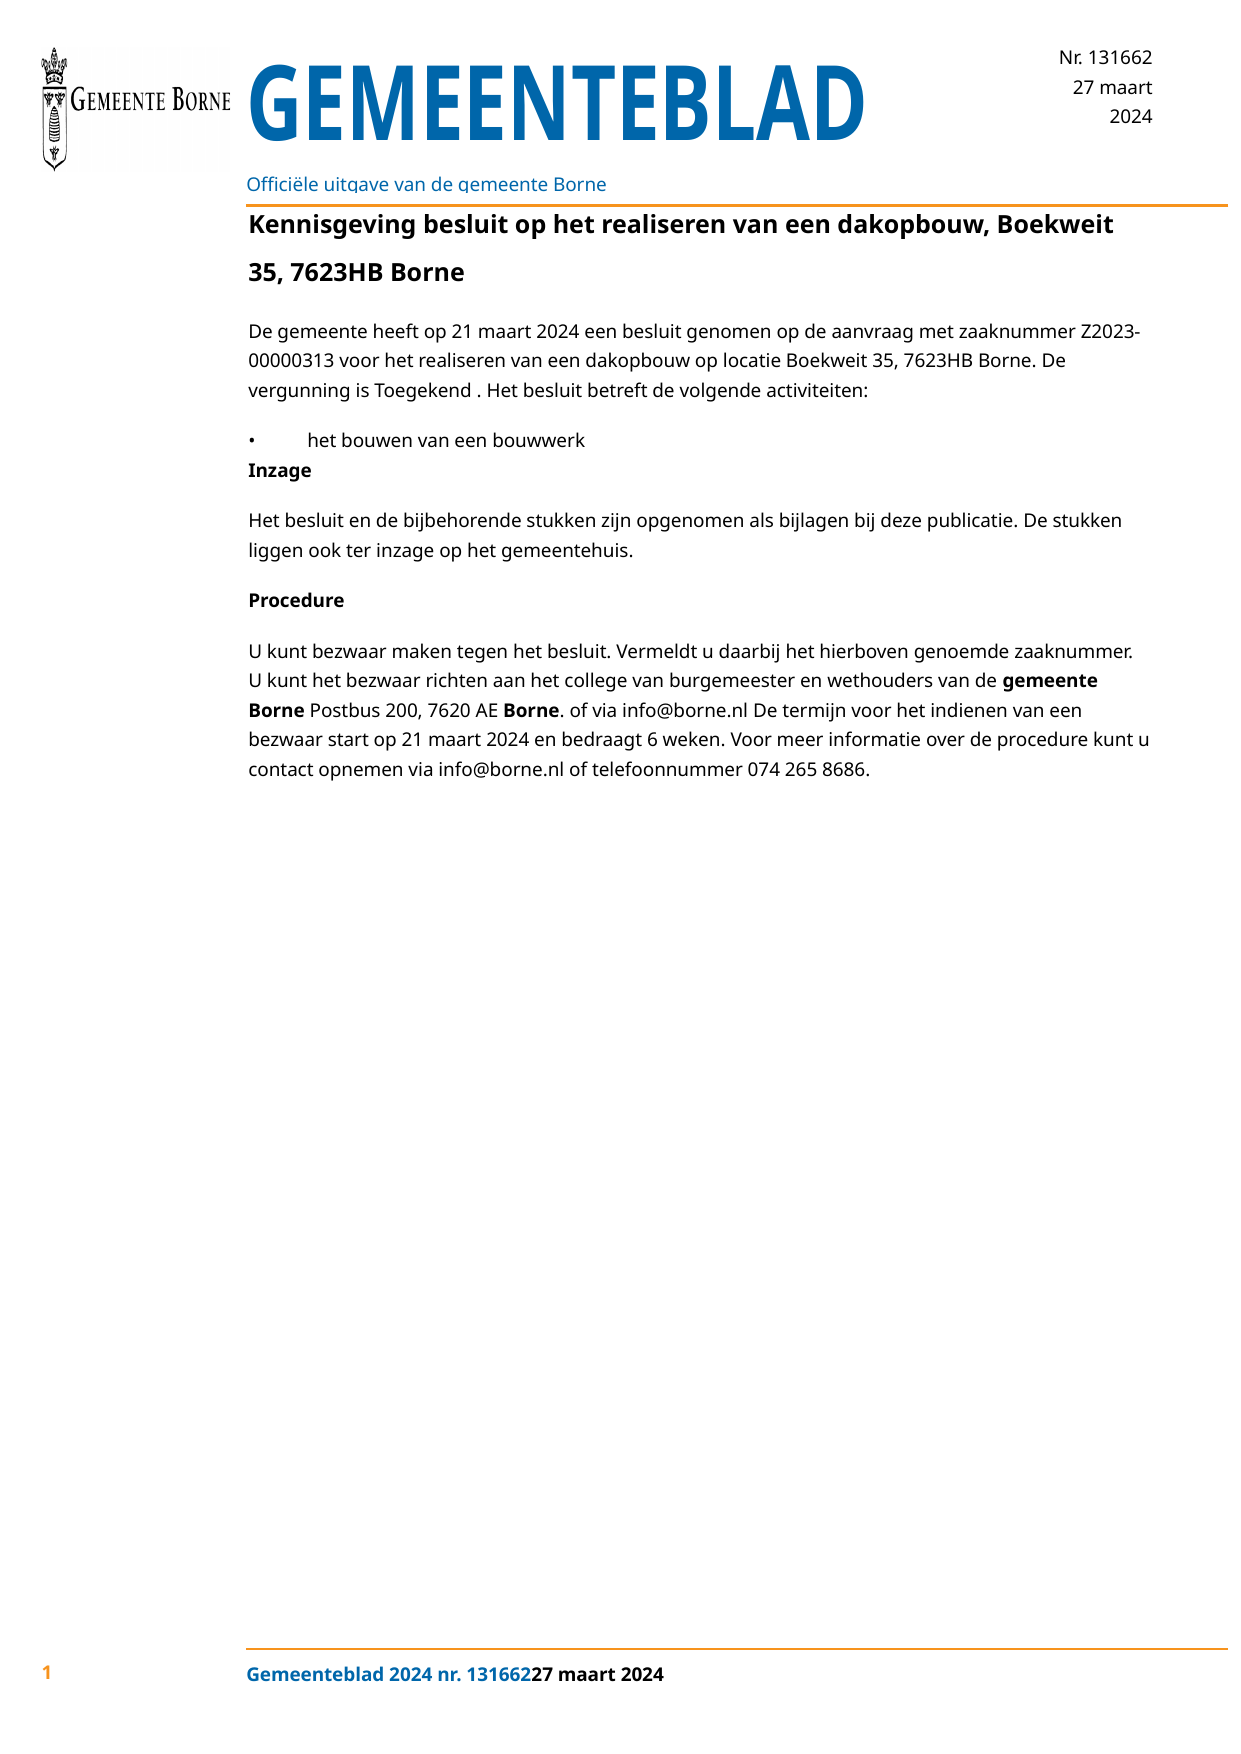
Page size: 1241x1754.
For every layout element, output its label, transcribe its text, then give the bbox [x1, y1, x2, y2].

text Kennisgeving besluit op het realiseren van een dakopbouw, Boekweit 35, 7623HB Borne [248, 207, 1152, 288]
text Het besluit en de bijbehorende stukken zijn opgenomen als bijlagen bij deze publicatie. De stukken liggen ook ter inzage op het gemeentehuis. [248, 507, 1152, 563]
text Procedure [248, 587, 1152, 613]
text U kunt bezwaar maken tegen het besluit. Vermeldt u daarbij het hierboven genoemde zaaknummer. U kunt het bezwaar richten aan het college van burgemeester en wethouders van de gemeente Borne Postbus 200, 7620 AE Borne. of via info@borne.nl De termijn voor het indienen van een bezwaar start op 21 maart 2024 en bedraagt 6 weken. Voor meer informatie over de procedure kunt u contact opnemen via info@borne.nl of telefoonnummer 074 265 8686. [248, 638, 1152, 782]
picture [41, 47, 231, 172]
text De gemeente heeft op 21 maart 2024 een besluit genomen op de aanvraag met zaaknummer Z2023-00000313 voor het realiseren van een dakopbouw op locatie Boekweit 35, 7623HB Borne. De vergunning is Toegekend . Het besluit betreft de volgende activiteiten: [248, 318, 1152, 403]
list het bouwen van een bouwwerk [248, 427, 1152, 453]
text Inzage [248, 457, 1152, 483]
